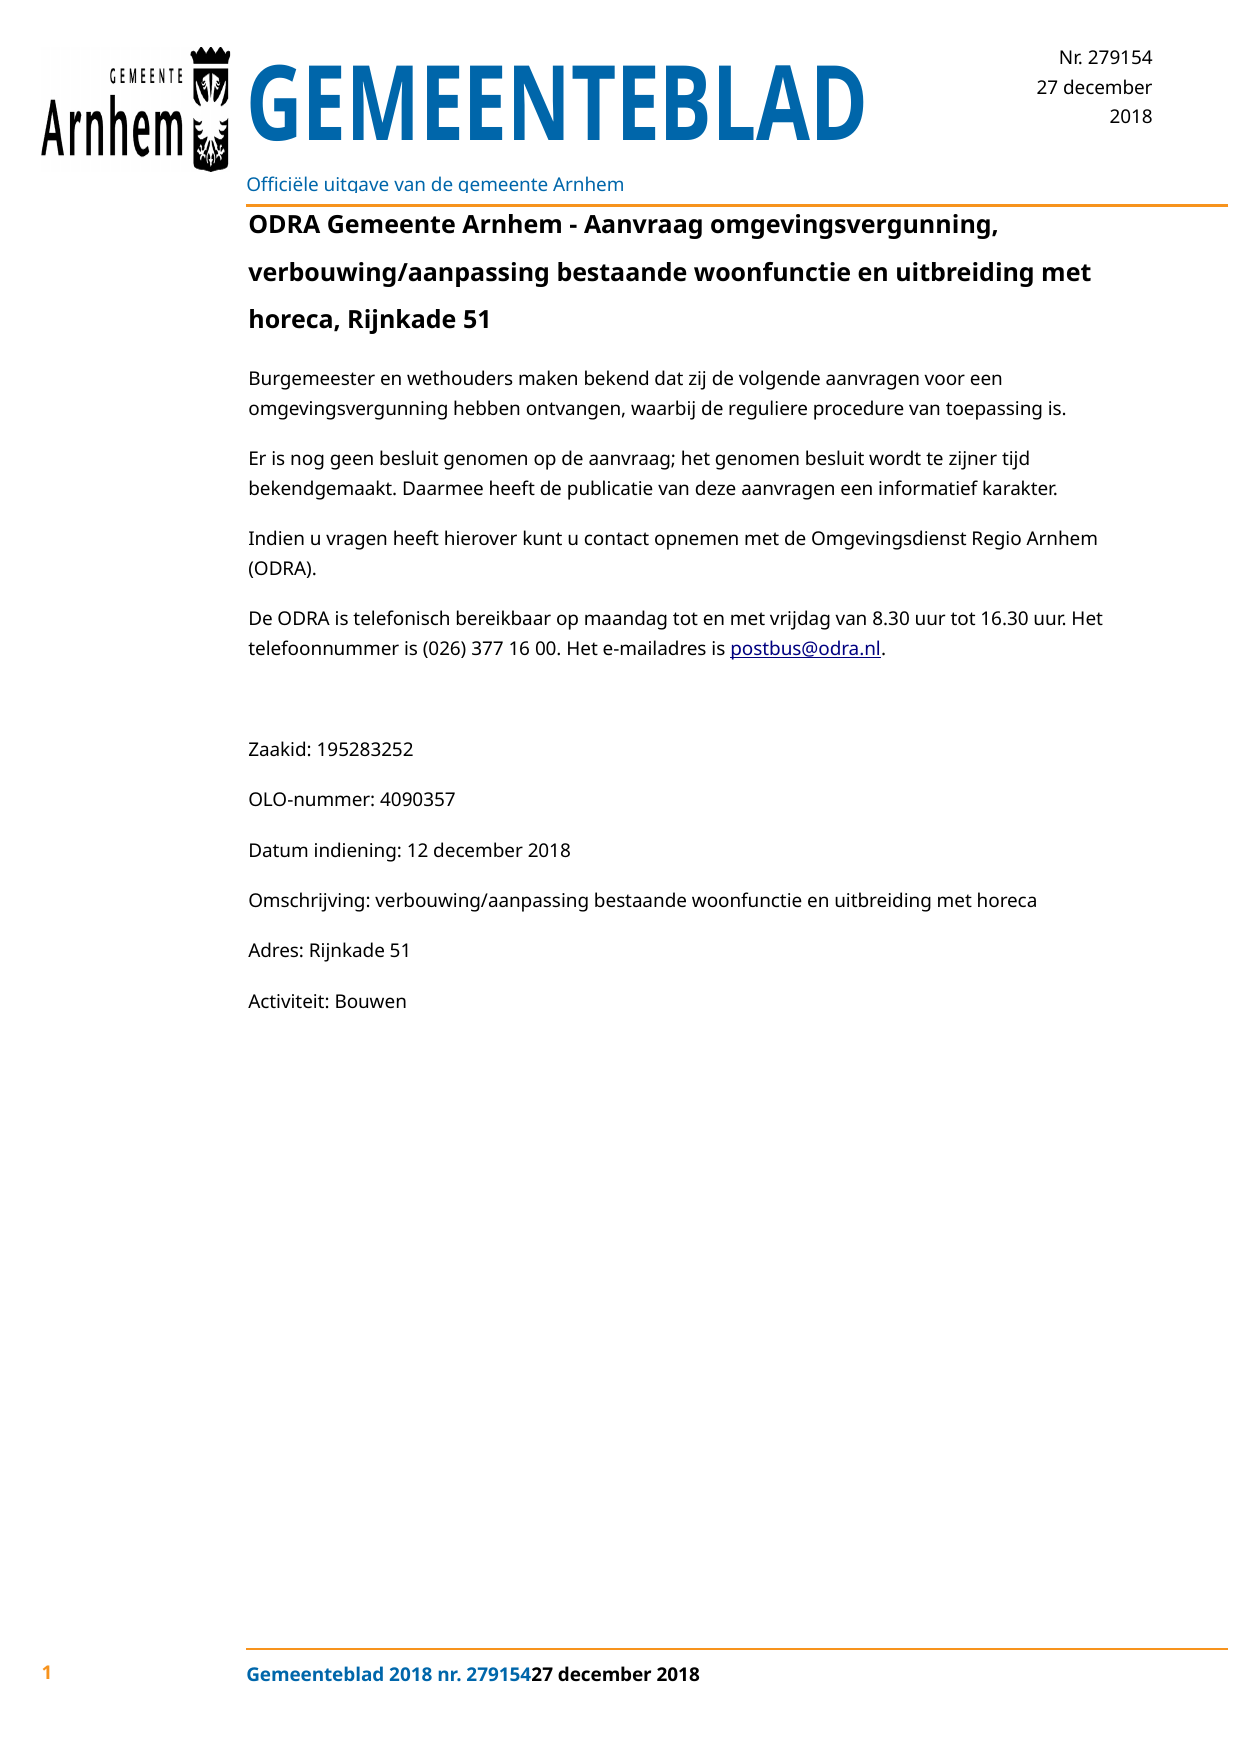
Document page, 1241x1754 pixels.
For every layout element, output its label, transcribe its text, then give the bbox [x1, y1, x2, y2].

text Datum indiening: 12 december 2018 [248, 837, 1152, 862]
text De ODRA is telefonisch bereikbaar op maandag tot en met vrijdag van 8.30 uur tot 16.30 uur. Het telefoonnummer is (026) 377 16 00. Het e-mailadres is postbus@odra.nl. [248, 606, 1152, 661]
text Omschrijving: verbouwing/aanpassing bestaande woonfunctie en uitbreiding met horeca [248, 887, 1152, 913]
text ODRA Gemeente Arnhem - Aanvraag omgevingsvergunning, verbouwing/aanpassing bestaande woonfunctie en uitbreiding met horeca, Rijnkade 51 [248, 207, 1152, 336]
text OLO-nummer: 4090357 [248, 786, 1152, 812]
text Burgemeester en wethouders maken bekend dat zij de volgende aanvragen voor een omgevingsvergunning hebben ontvangen, waarbij de reguliere procedure van toepassing is. [248, 366, 1152, 421]
text Activiteit: Bouwen [248, 988, 1152, 1014]
text Adres: Rijnkade 51 [248, 938, 1152, 963]
text Er is nog geen besluit genomen op de aanvraag; het genomen besluit wordt te zijner tijd bekendgemaakt. Daarmee heeft de publicatie van deze aanvragen een informatief karakter. [248, 446, 1152, 501]
picture [41, 47, 231, 172]
text Zaakid: 195283252 [248, 736, 1152, 762]
text Indien u vragen heeft hierover kunt u contact opnemen met de Omgevingsdienst Regio Arnhem (ODRA). [248, 526, 1152, 581]
